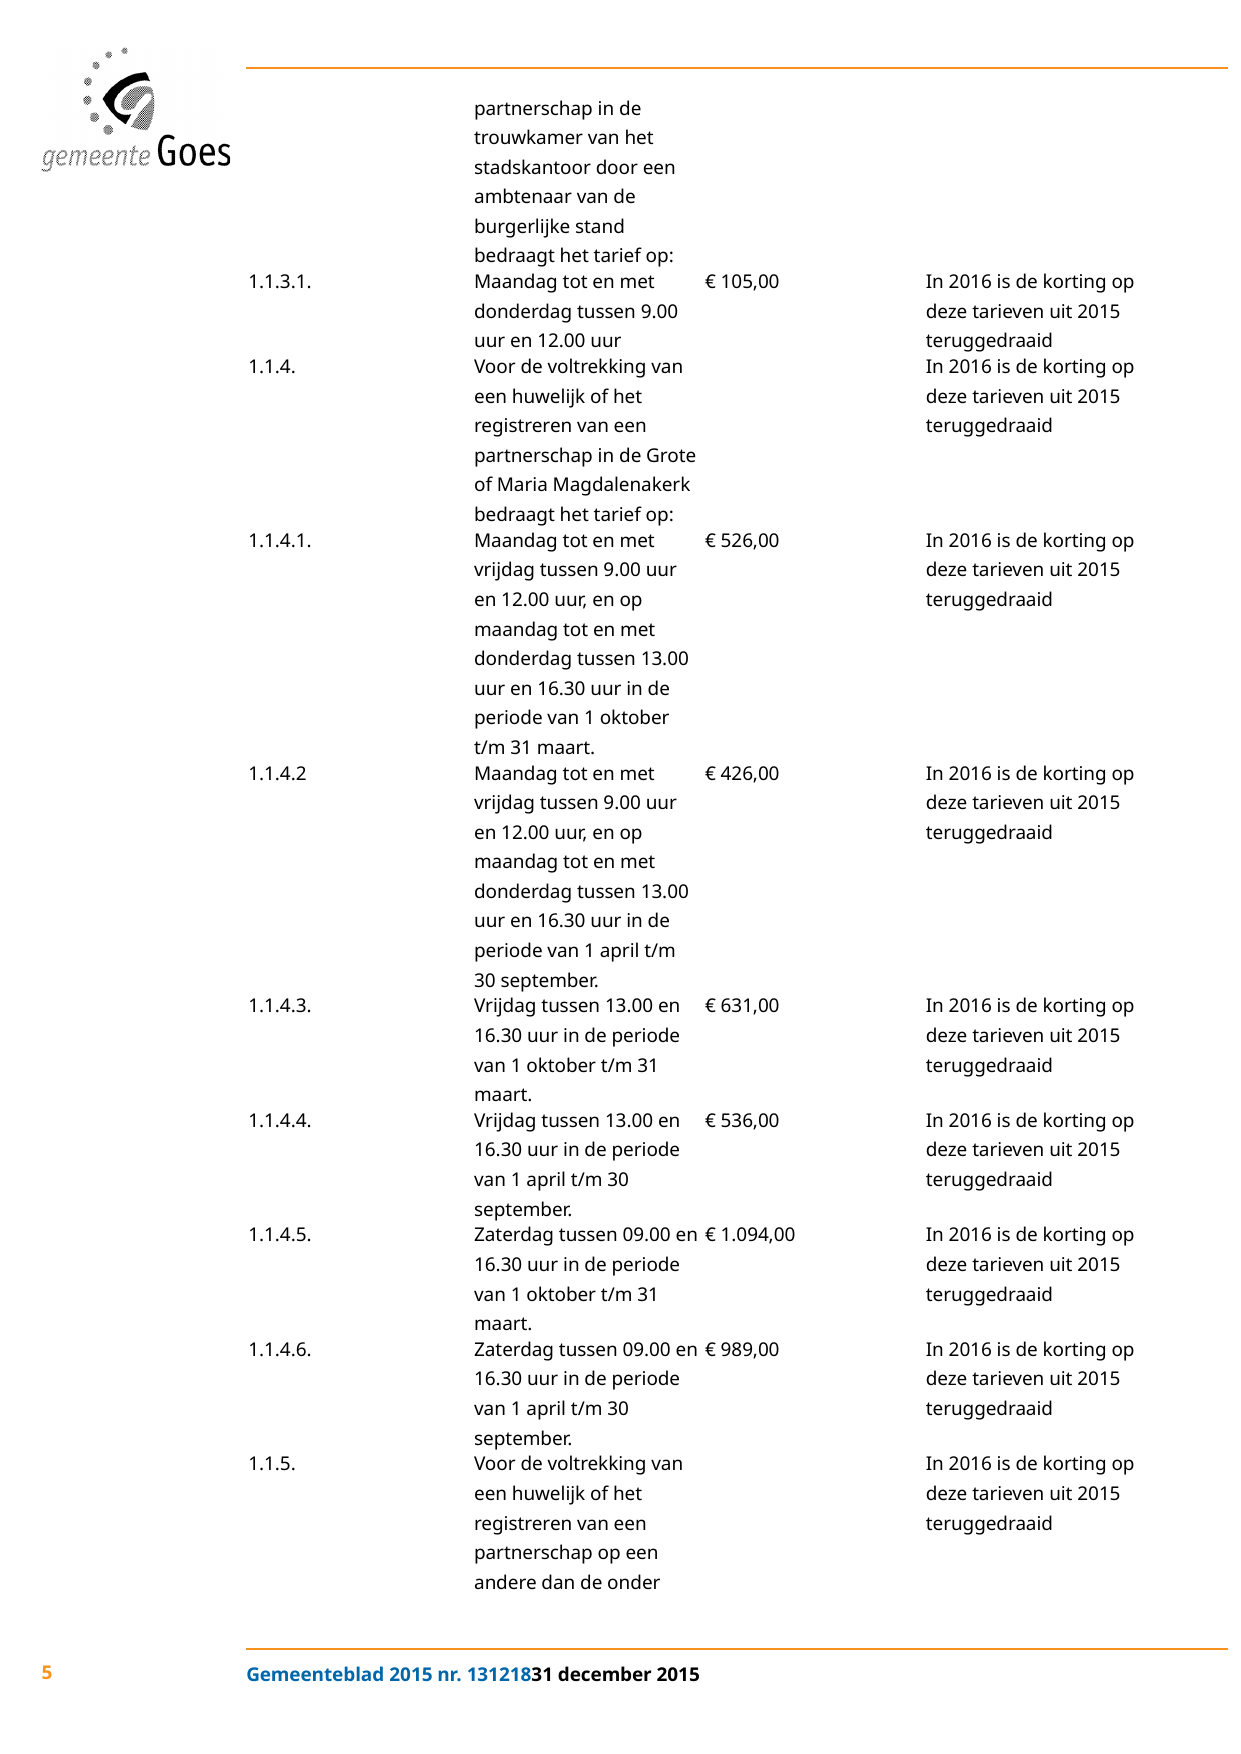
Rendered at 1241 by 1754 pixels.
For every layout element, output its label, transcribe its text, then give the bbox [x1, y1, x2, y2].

table_cell In 2016 is de korting op deze tarieven uit 2015 teruggedraaid [926, 1222, 1152, 1336]
table_cell [700, 1451, 926, 1594]
table_cell 1.1.5. [248, 1451, 474, 1594]
table_cell Voor de voltrekking van een huwelijk of het registreren van een partnerschap in de Grote of Maria Magdalenakerk bedraagt het tarief op: [474, 353, 700, 527]
table_cell [700, 95, 926, 268]
table_cell € 989,00 [700, 1336, 926, 1451]
table_cell Maandag tot en met vrijdag tussen 9.00 uur en 12.00 uur, en op maandag tot en met donderdag tussen 13.00 uur en 16.30 uur in de periode van 1 april t/m 30 september. [474, 760, 700, 993]
table_cell € 105,00 [700, 269, 926, 353]
table_cell 1.1.3.1. [248, 269, 474, 353]
table_cell In 2016 is de korting op deze tarieven uit 2015 teruggedraaid [926, 760, 1152, 993]
table_cell € 1.094,00 [700, 1222, 926, 1336]
table_cell 1.1.4.5. [248, 1222, 474, 1336]
table_cell In 2016 is de korting op deze tarieven uit 2015 teruggedraaid [926, 1107, 1152, 1222]
table_cell In 2016 is de korting op deze tarieven uit 2015 teruggedraaid [926, 353, 1152, 527]
table_cell Voor de voltrekking van een huwelijk of het registreren van een partnerschap op een andere dan de onder [474, 1451, 700, 1594]
table_cell 1.1.4.6. [248, 1336, 474, 1451]
picture [41, 47, 231, 172]
table_cell € 536,00 [700, 1107, 926, 1222]
table_cell Vrijdag tussen 13.00 en 16.30 uur in de periode van 1 april t/m 30 september. [474, 1107, 700, 1222]
table_cell 1.1.4.3. [248, 993, 474, 1107]
table_cell In 2016 is de korting op deze tarieven uit 2015 teruggedraaid [926, 1451, 1152, 1594]
table_cell Maandag tot en met vrijdag tussen 9.00 uur en 12.00 uur, en op maandag tot en met donderdag tussen 13.00 uur en 16.30 uur in de periode van 1 oktober t/m 31 maart. [474, 527, 700, 760]
table_cell € 631,00 [700, 993, 926, 1107]
table_cell 1.1.4. [248, 353, 474, 527]
table_cell 1.1.4.2 [248, 760, 474, 993]
table_cell 1.1.4.4. [248, 1107, 474, 1222]
table_cell Zaterdag tussen 09.00 en 16.30 uur in de periode van 1 april t/m 30 september. [474, 1336, 700, 1451]
table_cell In 2016 is de korting op deze tarieven uit 2015 teruggedraaid [926, 527, 1152, 760]
table_cell Vrijdag tussen 13.00 en 16.30 uur in de periode van 1 oktober t/m 31 maart. [474, 993, 700, 1107]
table_cell € 526,00 [700, 527, 926, 760]
table_cell Maandag tot en met donderdag tussen 9.00 uur en 12.00 uur [474, 269, 700, 353]
table_cell In 2016 is de korting op deze tarieven uit 2015 teruggedraaid [926, 1336, 1152, 1451]
table_cell € 426,00 [700, 760, 926, 993]
table_cell partnerschap in de trouwkamer van het stadskantoor door een ambtenaar van de burgerlijke stand bedraagt het tarief op: [474, 95, 700, 268]
table_cell Zaterdag tussen 09.00 en 16.30 uur in de periode van 1 oktober t/m 31 maart. [474, 1222, 700, 1336]
table_cell [248, 95, 474, 268]
table_cell [926, 95, 1152, 268]
table_cell 1.1.4.1. [248, 527, 474, 760]
table_cell [700, 353, 926, 527]
table_cell In 2016 is de korting op deze tarieven uit 2015 teruggedraaid [926, 993, 1152, 1107]
table_cell In 2016 is de korting op deze tarieven uit 2015 teruggedraaid [926, 269, 1152, 353]
